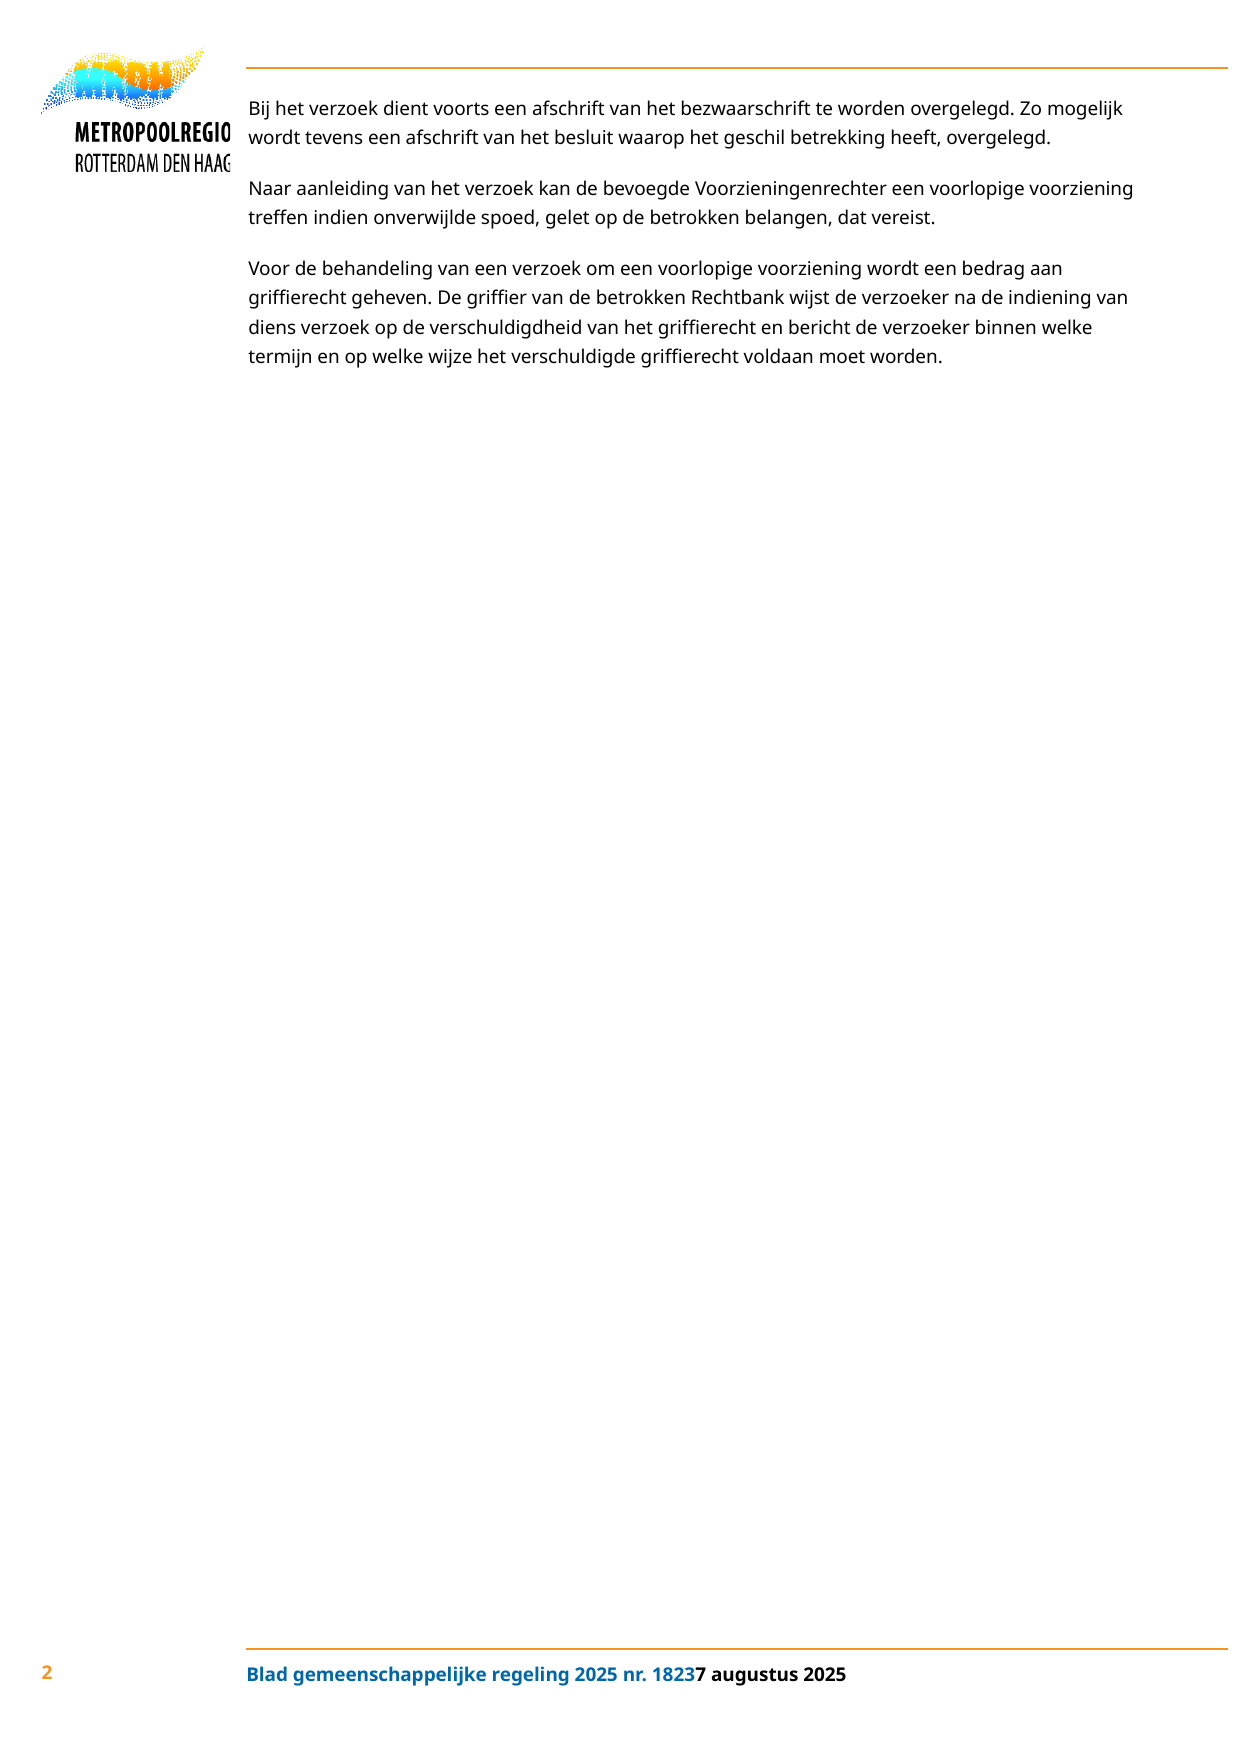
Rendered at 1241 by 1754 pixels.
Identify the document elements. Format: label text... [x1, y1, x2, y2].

text Bij het verzoek dient voorts een afschrift van het bezwaarschrift te worden overgelegd. Zo mogelijk wordt tevens een afschrift van het besluit waarop het geschil betrekking heeft, overgelegd. [248, 95, 1152, 150]
text Voor de behandeling van een verzoek om een voorlopige voorziening wordt een bedrag aan griffierecht geheven. De griffier van de betrokken Rechtbank wijst de verzoeker na de indiening van diens verzoek op de verschuldigdheid van het griffierecht en bericht de verzoeker binnen welke termijn en op welke wijze het verschuldigde griffierecht voldaan moet worden. [248, 255, 1152, 369]
text Naar aanleiding van het verzoek kan de bevoegde Voorzieningenrechter een voorlopige voorziening treffen indien onverwijlde spoed, gelet op de betrokken belangen, dat vereist. [248, 175, 1152, 230]
picture [41, 47, 231, 172]
